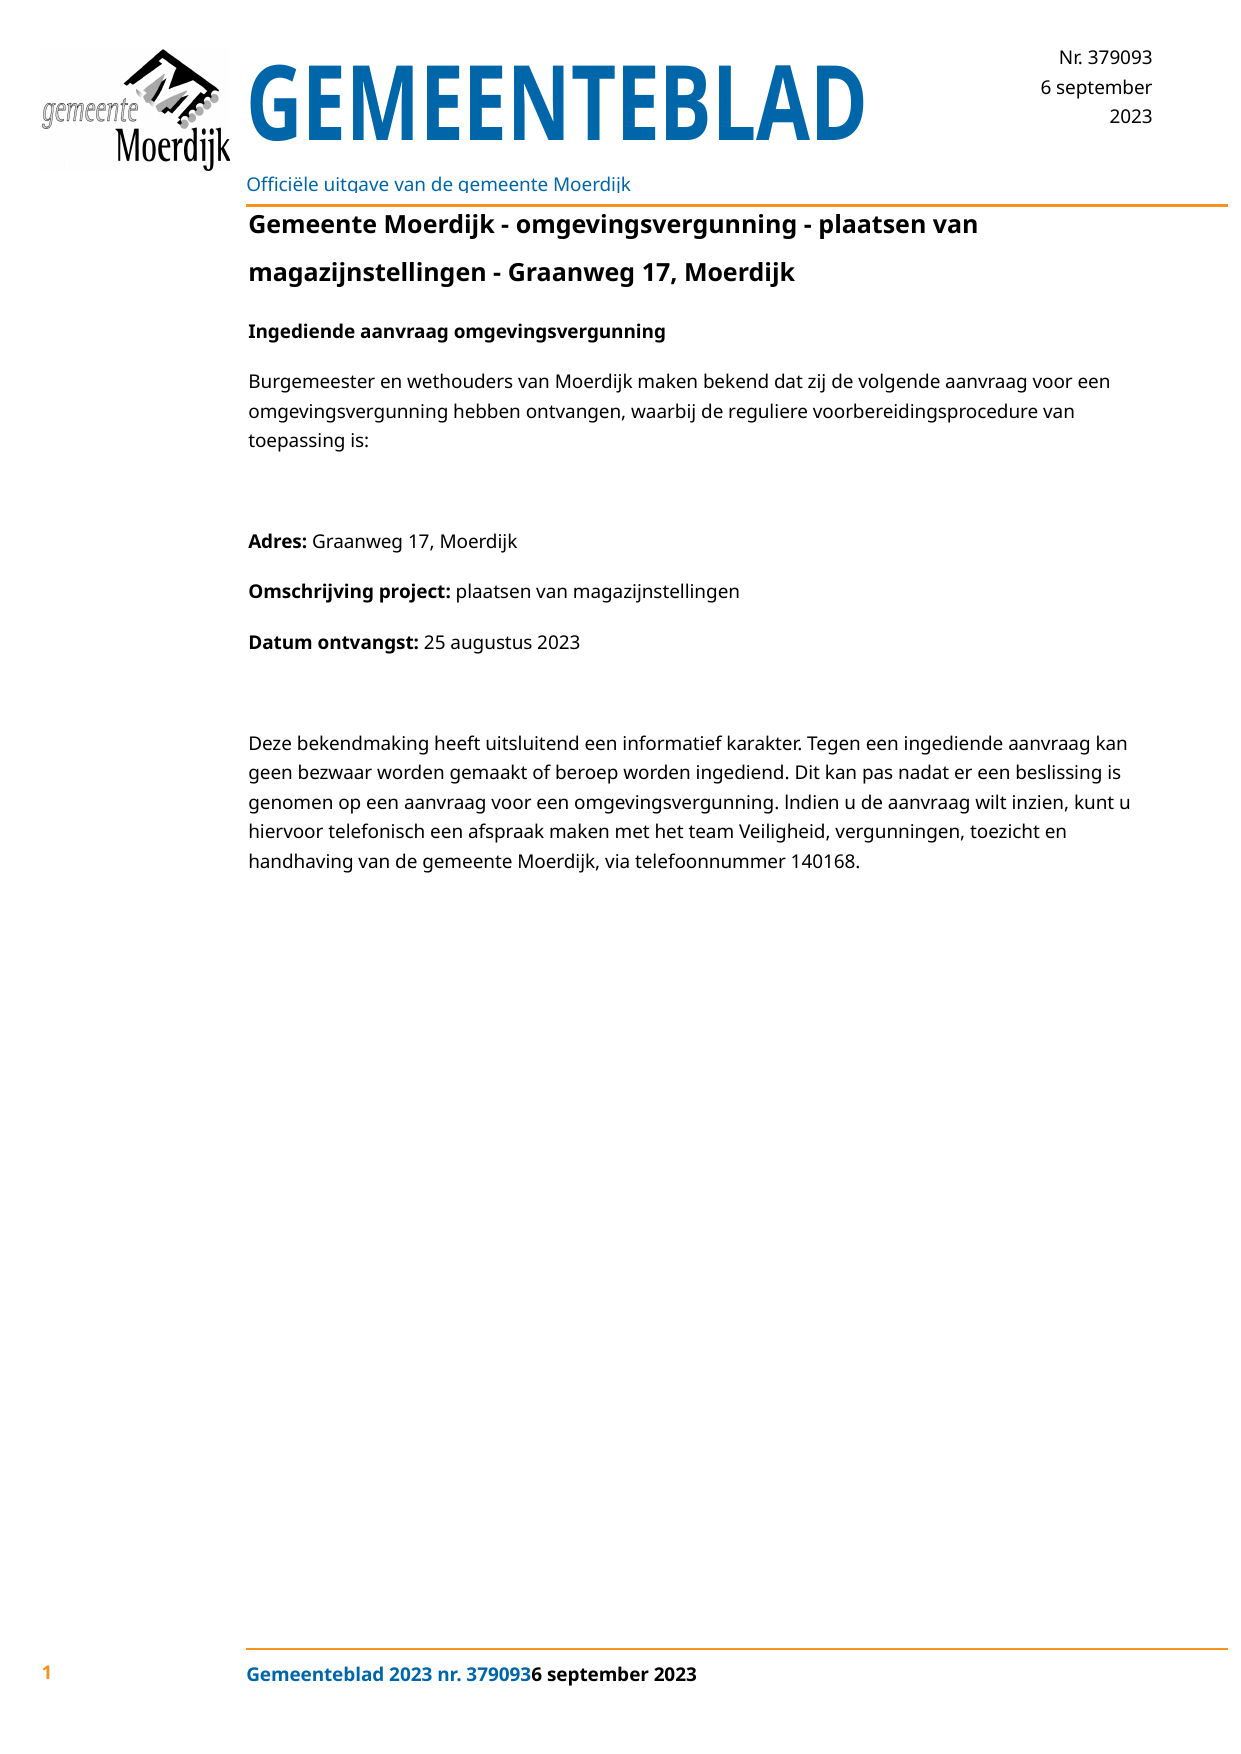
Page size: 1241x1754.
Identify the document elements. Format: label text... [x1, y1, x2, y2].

picture [41, 47, 231, 172]
text Gemeente Moerdijk - omgevingsvergunning - plaatsen van magazijnstellingen - Graanweg 17, Moerdijk [248, 207, 1152, 288]
text Ingediende aanvraag omgevingsvergunning [248, 318, 1152, 344]
text Burgemeester en wethouders van Moerdijk maken bekend dat zij de volgende aanvraag voor een omgevingsvergunning hebben ontvangen, waarbij de reguliere voorbereidingsprocedure van toepassing is: [248, 368, 1152, 453]
text Adres: Graanweg 17, Moerdijk [248, 528, 1152, 554]
text Deze bekendmaking heeft uitsluitend een informatief karakter. Tegen een ingediende aanvraag kan geen bezwaar worden gemaakt of beroep worden ingediend. Dit kan pas nadat er een beslissing is genomen op een aanvraag voor een omgevingsvergunning. lndien u de aanvraag wilt inzien, kunt u hiervoor telefonisch een afspraak maken met het team Veiligheid, vergunningen, toezicht en handhaving van de gemeente Moerdijk, via telefoonnummer 140168. [248, 730, 1152, 874]
text Datum ontvangst: 25 augustus 2023 [248, 629, 1152, 655]
text Omschrijving project: plaatsen van magazijnstellingen [248, 579, 1152, 604]
